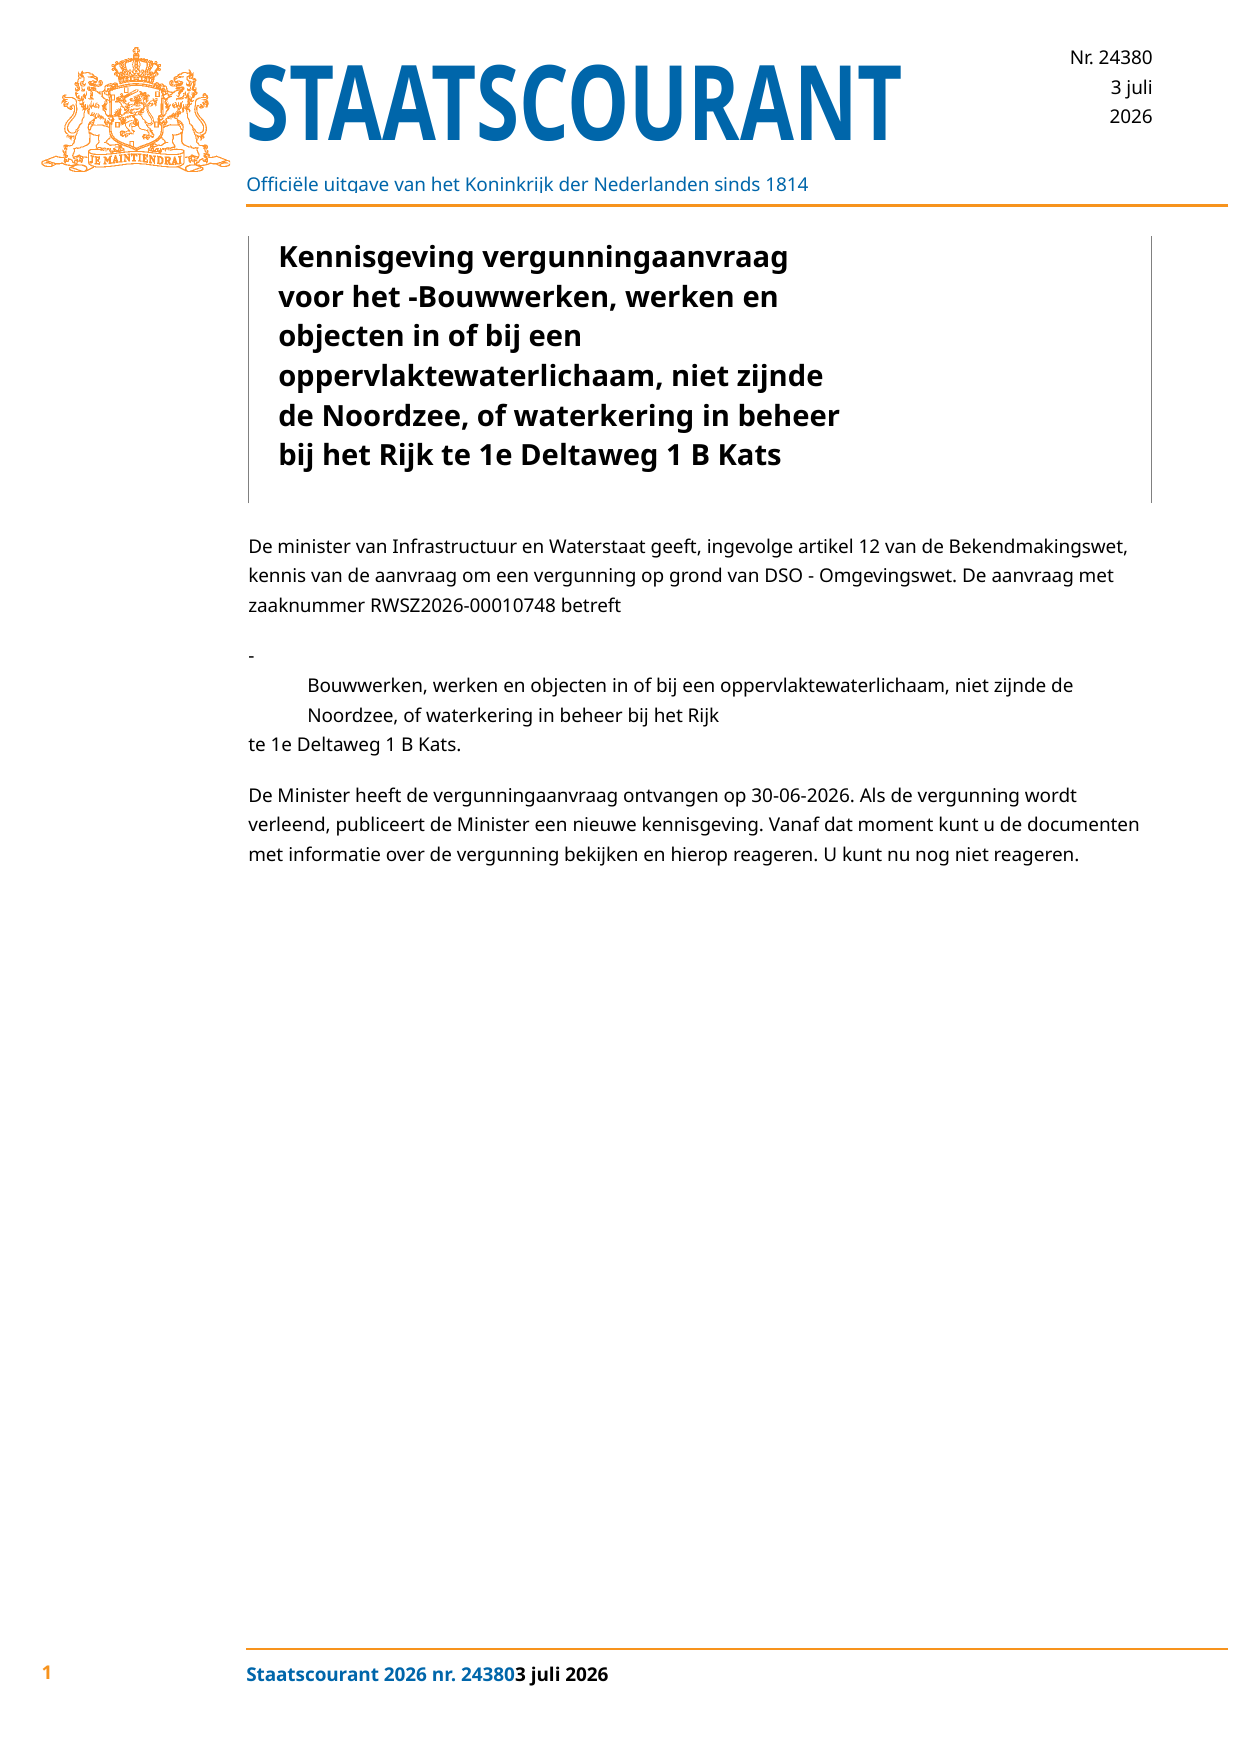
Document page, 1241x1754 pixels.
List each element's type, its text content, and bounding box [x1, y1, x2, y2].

text De Minister heeft de vergunningaanvraag ontvangen op 30-06-2026. Als de vergunning wordt verleend, publiceert de Minister een nieuwe kennisgeving. Vanaf dat moment kunt u de documenten met informatie over de vergunning bekijken en hierop reageren. U kunt nu nog niet reageren. [248, 782, 1152, 867]
table_header Kennisgeving vergunningaanvraag voor het -Bouwwerken, werken en objecten in of bij een oppervlaktewaterlichaam, niet zijnde de Noordzee, of waterkering in beheer bij het Rijk te 1e Deltaweg 1 B Kats [249, 236, 850, 503]
picture [912, 236, 1090, 414]
text te 1e Deltaweg 1 B Kats. [248, 731, 1152, 757]
list Bouwwerken, werken en objecten in of bij een oppervlaktewaterlichaam, niet zijnde de Noordzee, of waterkering in beheer bij het Rijk [248, 672, 1152, 727]
table_header [1090, 236, 1151, 413]
text De minister van Infrastructuur en Waterstaat geeft, ingevolge artikel 12 van de Bekendmakingswet, kennis van de aanvraag om een vergunning op grond van DSO - Omgevingswet. De aanvraag met zaaknummer RWSZ2026-00010748 betreft [248, 533, 1152, 618]
table_header [850, 236, 912, 413]
table_header [850, 414, 1151, 503]
picture [41, 47, 231, 172]
